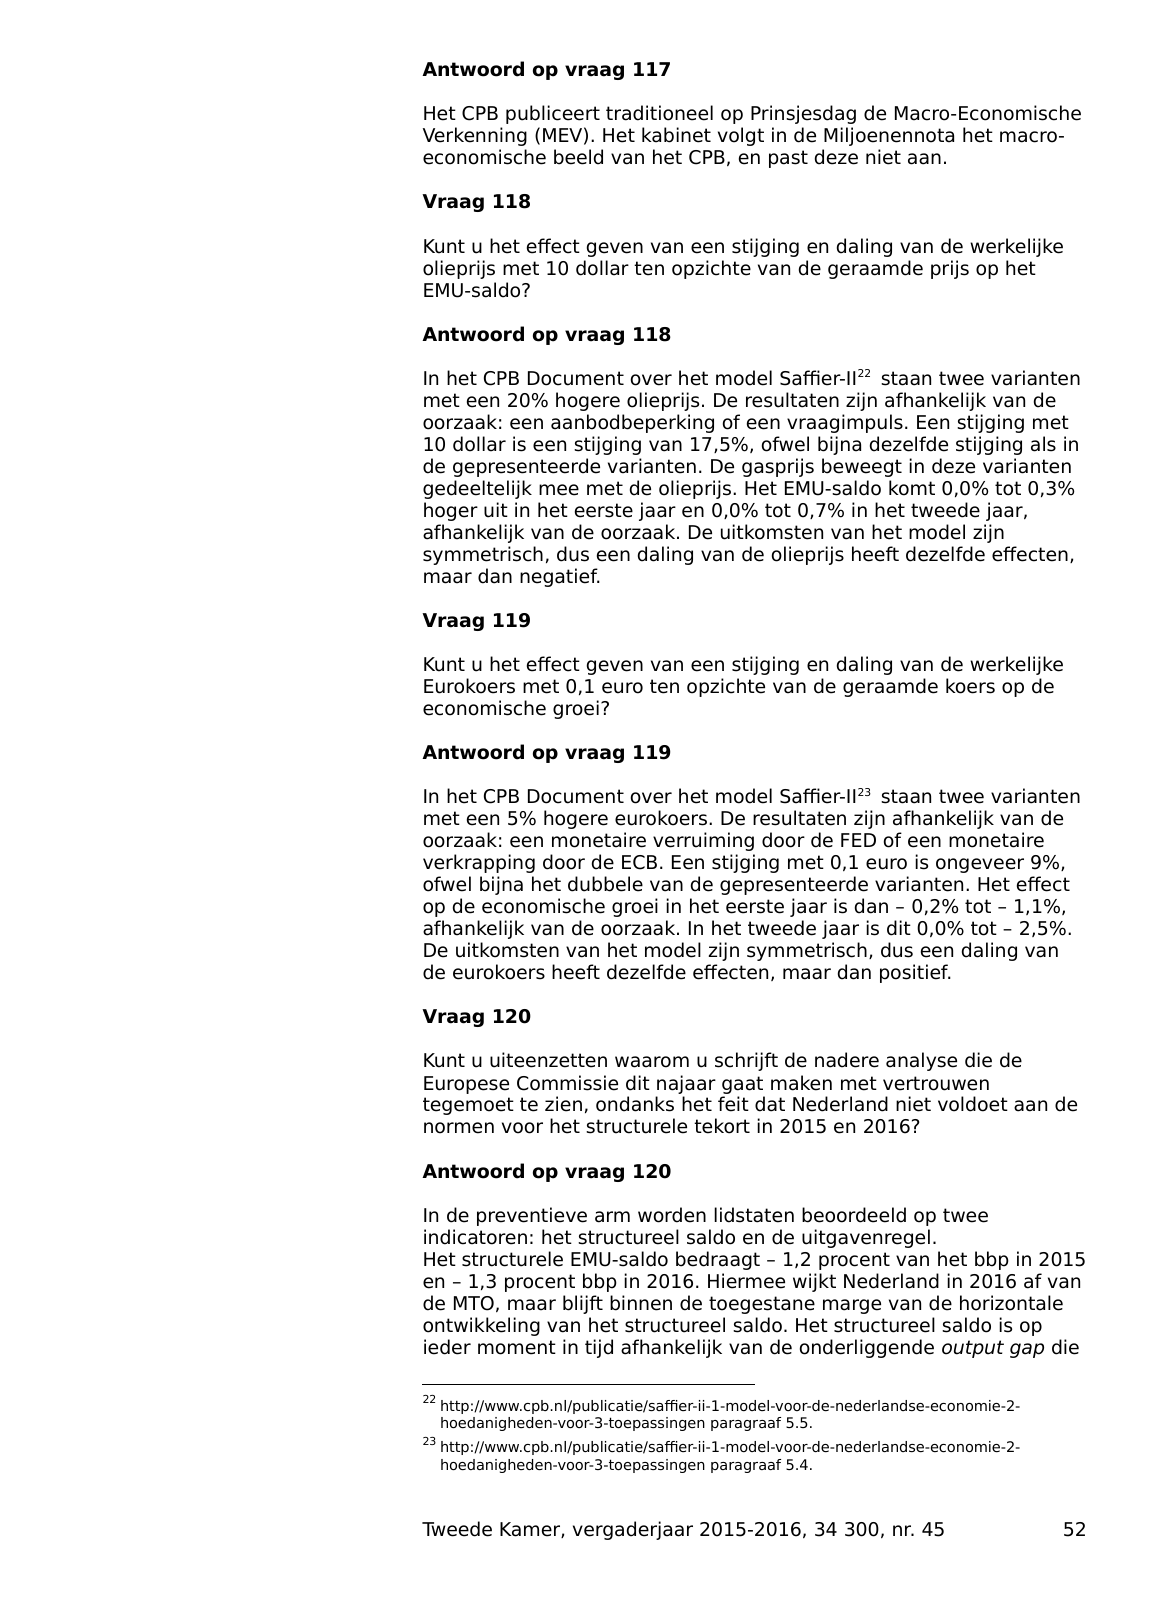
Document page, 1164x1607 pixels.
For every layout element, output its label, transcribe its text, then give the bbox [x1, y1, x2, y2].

subtitle Vraag 120 [422, 1006, 1087, 1028]
subtitle Antwoord op vraag 119 [422, 742, 1087, 764]
text In het CPB Document over het model Saffier-II staan twee varianten met een 5% hogere eurokoers. De resultaten zijn afhankelijk van de oorzaak: een monetaire verruiming door de FED of een monetaire verkrapping door de ECB. Een stijging met 0,1 euro is ongeveer 9%, ofwel bijna het dubbele van de gepresenteerde varianten. Het effect op de economische groei in het eerste jaar is dan – 0,2% tot – 1,1%, afhankelijk van de oorzaak. In het tweede jaar is dit 0,0% tot – 2,5%. De uitkomsten van het model zijn symmetrisch, dus een daling van de eurokoers heeft dezelfde effecten, maar dan positief. [422, 786, 1087, 984]
text Het structurele EMU-saldo bedraagt – 1,2 procent van het bbp in 2015 en – 1,3 procent bbp in 2016. Hiermee wijkt Nederland in 2016 af van de MTO, maar blijft binnen de toegestane marge van de horizontale ontwikkeling van het structureel saldo. Het structureel saldo is op ieder moment in tijd afhankelijk van de onderliggende output gap die [422, 1249, 1087, 1358]
subtitle Antwoord op vraag 117 [422, 59, 1087, 81]
text In het CPB Document over het model Saffier-II staan twee varianten met een 20% hogere olieprijs. De resultaten zijn afhankelijk van de oorzaak: een aanbodbeperking of een vraagimpuls. Een stijging met 10 dollar is een stijging van 17,5%, ofwel bijna dezelfde stijging als in de gepresenteerde varianten. De gasprijs beweegt in deze varianten gedeeltelijk mee met de olieprijs. Het EMU-saldo komt 0,0% tot 0,3% hoger uit in het eerste jaar en 0,0% tot 0,7% in het tweede jaar, afhankelijk van de oorzaak. De uitkomsten van het model zijn symmetrisch, dus een daling van de olieprijs heeft dezelfde effecten, maar dan negatief. [422, 368, 1087, 588]
text http://www.cpb.nl/publicatie/saffier-ii-1-model-voor-de-nederlandse-economie-2-hoedanigheden-voor-3-toepassingen paragraaf 5.4. [422, 1435, 1087, 1474]
subtitle Vraag 119 [422, 610, 1087, 632]
text Het CPB publiceert traditioneel op Prinsjesdag de Macro-Economische Verkenning (MEV). Het kabinet volgt in de Miljoenennota het macro-economische beeld van het CPB, en past deze niet aan. [422, 103, 1087, 169]
text In de preventieve arm worden lidstaten beoordeeld op twee indicatoren: het structureel saldo en de uitgavenregel. [422, 1205, 1087, 1249]
text Kunt u uiteenzetten waarom u schrijft de nadere analyse die de Europese Commissie dit najaar gaat maken met vertrouwen tegemoet te zien, ondanks het feit dat Nederland niet voldoet aan de normen voor het structurele tekort in 2015 en 2016? [422, 1050, 1087, 1138]
subtitle Vraag 118 [422, 191, 1087, 213]
text Kunt u het effect geven van een stijging en daling van de werkelijke Eurokoers met 0,1 euro ten opzichte van de geraamde koers op de economische groei? [422, 654, 1087, 720]
subtitle Antwoord op vraag 120 [422, 1161, 1087, 1182]
subtitle Antwoord op vraag 118 [422, 324, 1087, 346]
text http://www.cpb.nl/publicatie/saffier-ii-1-model-voor-de-nederlandse-economie-2-hoedanigheden-voor-3-toepassingen paragraaf 5.5. [422, 1393, 1087, 1432]
text Kunt u het effect geven van een stijging en daling van de werkelijke olieprijs met 10 dollar ten opzichte van de geraamde prijs op het EMU-saldo? [422, 236, 1087, 301]
